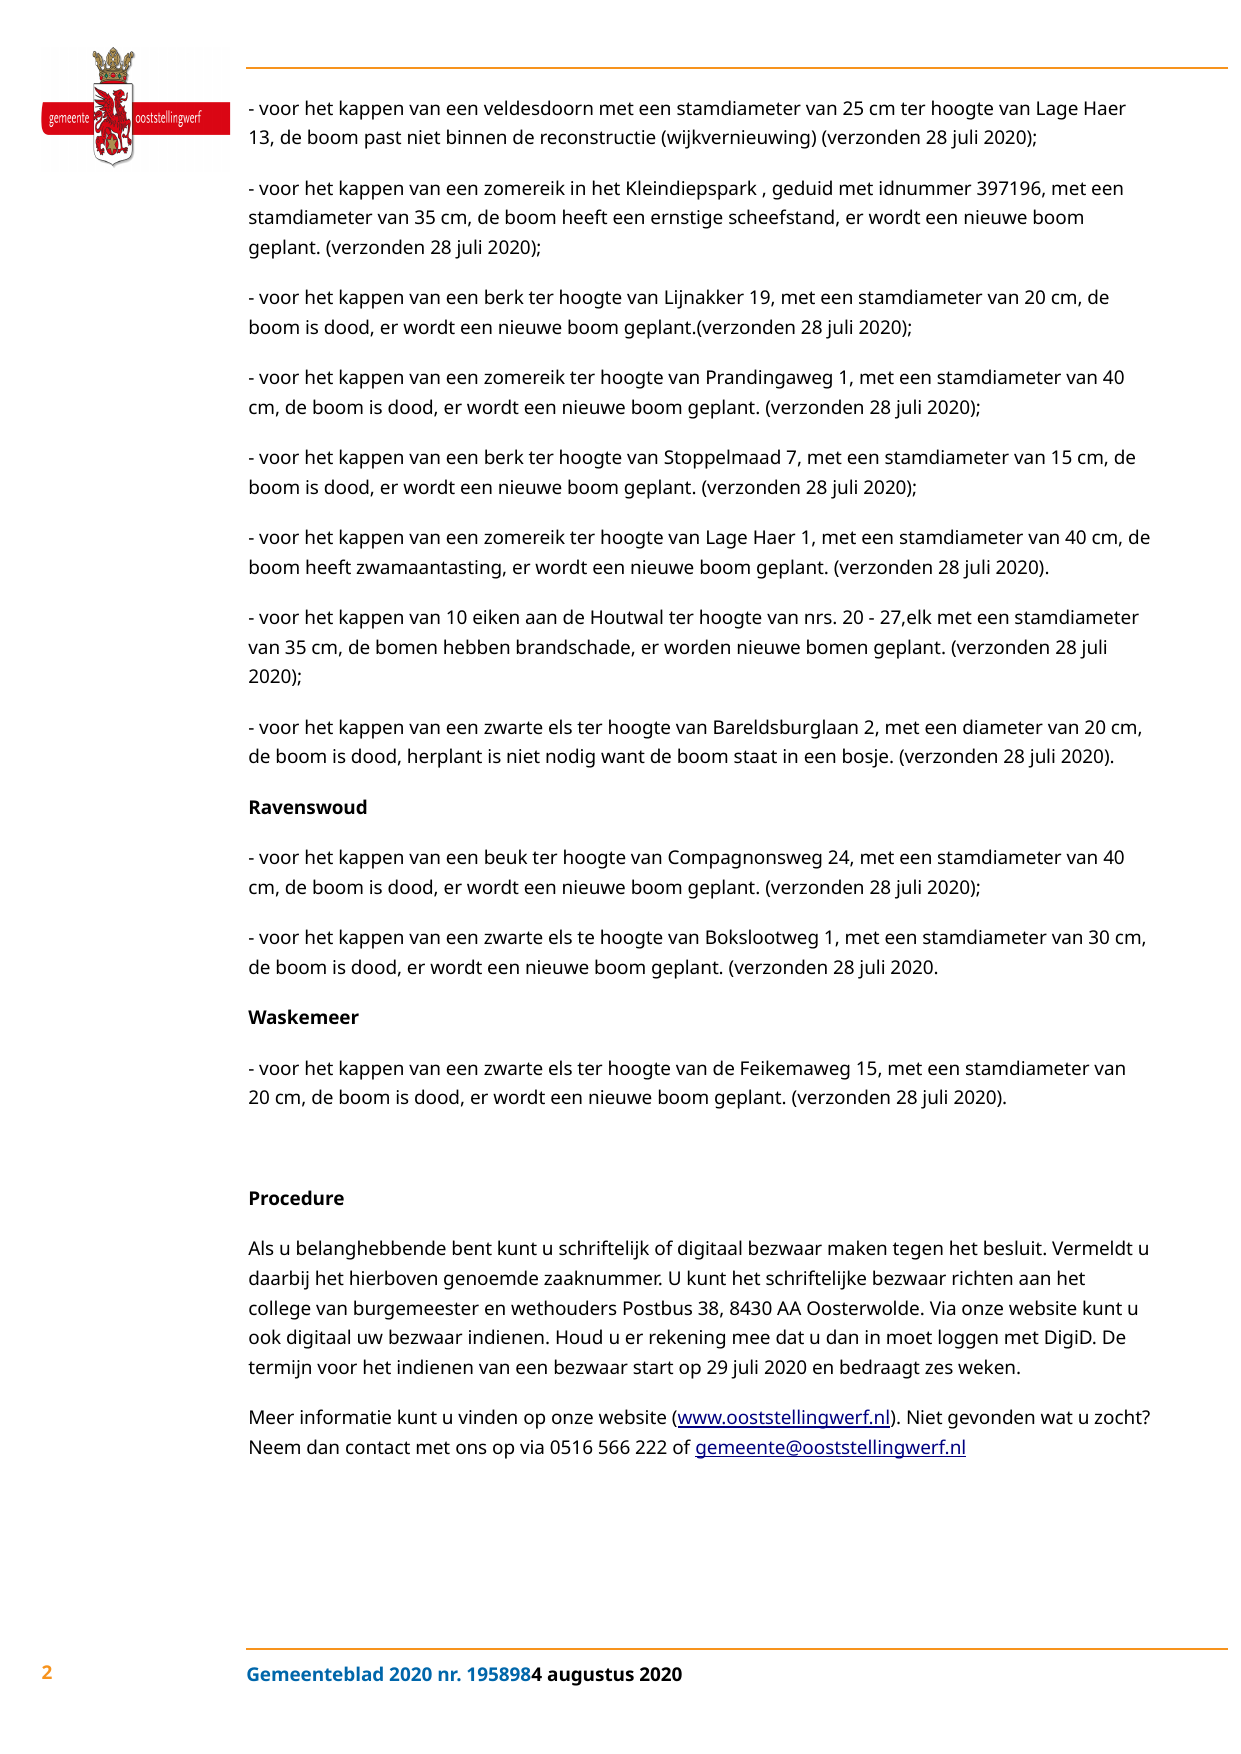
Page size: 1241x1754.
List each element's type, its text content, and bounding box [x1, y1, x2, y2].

text Procedure [248, 1185, 1152, 1211]
text - voor het kappen van een zwarte els ter hoogte van de Feikemaweg 15, met een stamdiameter van 20 cm, de boom is dood, er wordt een nieuwe boom geplant. (verzonden 28 juli 2020). [248, 1055, 1152, 1110]
text - voor het kappen van een veldesdoorn met een stamdiameter van 25 cm ter hoogte van Lage Haer 13, de boom past niet binnen de reconstructie (wijkvernieuwing) (verzonden 28 juli 2020); [248, 95, 1152, 150]
text Waskemeer [248, 1004, 1152, 1030]
text - voor het kappen van een zomereik ter hoogte van Prandingaweg 1, met een stamdiameter van 40 cm, de boom is dood, er wordt een nieuwe boom geplant. (verzonden 28 juli 2020); [248, 364, 1152, 420]
text - voor het kappen van een berk ter hoogte van Lijnakker 19, met een stamdiameter van 20 cm, de boom is dood, er wordt een nieuwe boom geplant.(verzonden 28 juli 2020); [248, 284, 1152, 340]
text - voor het kappen van 10 eiken aan de Houtwal ter hoogte van nrs. 20 - 27,elk met een stamdiameter van 35 cm, de bomen hebben brandschade, er worden nieuwe bomen geplant. (verzonden 28 juli 2020); [248, 604, 1152, 689]
text - voor het kappen van een beuk ter hoogte van Compagnonsweg 24, met een stamdiameter van 40 cm, de boom is dood, er wordt een nieuwe boom geplant. (verzonden 28 juli 2020); [248, 844, 1152, 900]
text - voor het kappen van een zwarte els ter hoogte van Bareldsburglaan 2, met een diameter van 20 cm, de boom is dood, herplant is niet nodig want de boom staat in een bosje. (verzonden 28 juli 2020). [248, 714, 1152, 769]
text - voor het kappen van een zomereik in het Kleindiepspark , geduid met idnummer 397196, met een stamdiameter van 35 cm, de boom heeft een ernstige scheefstand, er wordt een nieuwe boom geplant. (verzonden 28 juli 2020); [248, 175, 1152, 260]
text - voor het kappen van een zomereik ter hoogte van Lage Haer 1, met een stamdiameter van 40 cm, de boom heeft zwamaantasting, er wordt een nieuwe boom geplant. (verzonden 28 juli 2020). [248, 524, 1152, 580]
text Ravenswoud [248, 794, 1152, 820]
text - voor het kappen van een zwarte els te hoogte van Bokslootweg 1, met een stamdiameter van 30 cm, de boom is dood, er wordt een nieuwe boom geplant. (verzonden 28 juli 2020. [248, 924, 1152, 980]
picture [41, 47, 231, 172]
text - voor het kappen van een berk ter hoogte van Stoppelmaad 7, met een stamdiameter van 15 cm, de boom is dood, er wordt een nieuwe boom geplant. (verzonden 28 juli 2020); [248, 444, 1152, 500]
text Meer informatie kunt u vinden op onze website (www.ooststellingwerf.nl). Niet gevonden wat u zocht? Neem dan contact met ons op via 0516 566 222 of gemeente@ooststellingwerf.nl [248, 1404, 1152, 1460]
text Als u belanghebbende bent kunt u schriftelijk of digitaal bezwaar maken tegen het besluit. Vermeldt u daarbij het hierboven genoemde zaaknummer. U kunt het schriftelijke bezwaar richten aan het college van burgemeester en wethouders Postbus 38, 8430 AA Oosterwolde. Via onze website kunt u ook digitaal uw bezwaar indienen. Houd u er rekening mee dat u dan in moet loggen met DigiD. De termijn voor het indienen van een bezwaar start op 29 juli 2020 en bedraagt zes weken. [248, 1236, 1152, 1380]
